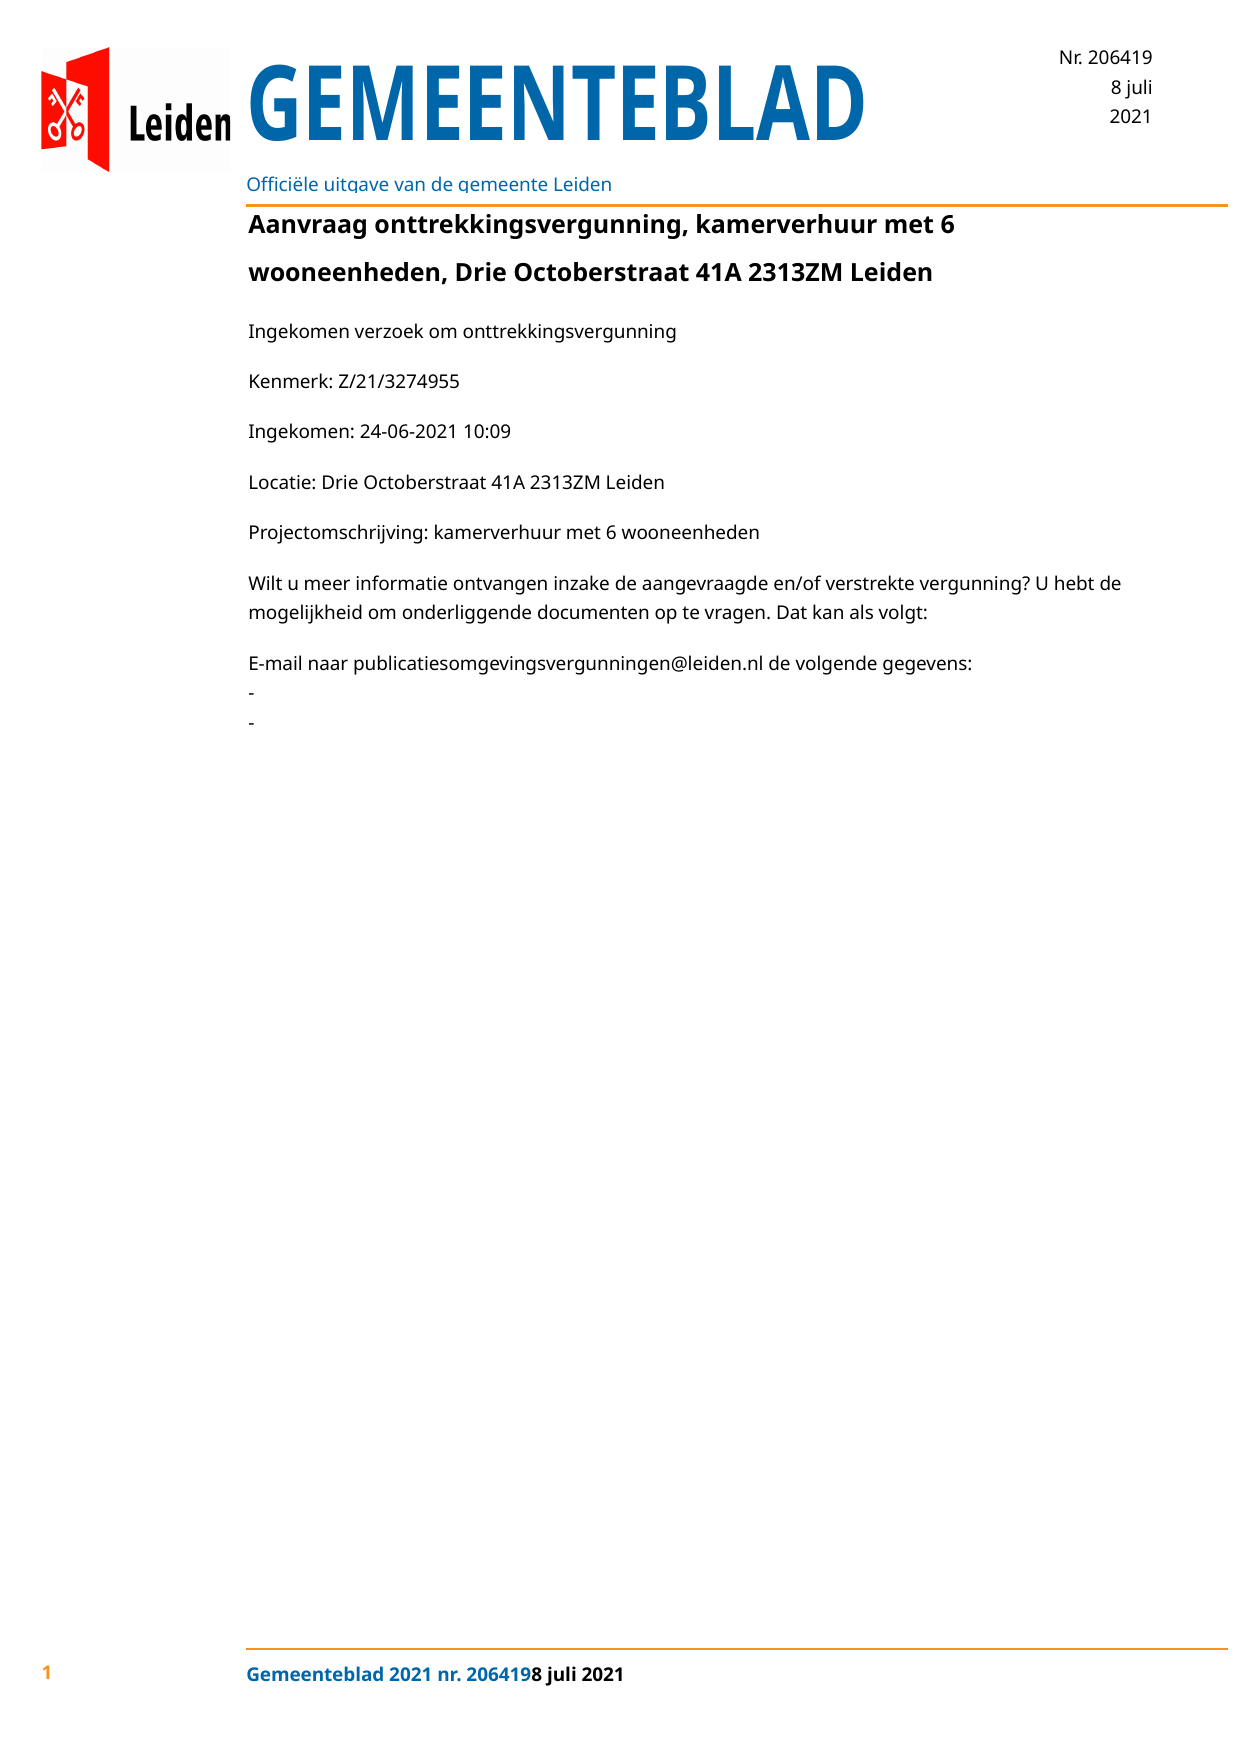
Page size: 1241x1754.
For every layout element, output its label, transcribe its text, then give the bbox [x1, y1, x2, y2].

text Locatie: Drie Octoberstraat 41A 2313ZM Leiden [248, 469, 1152, 495]
text Kenmerk: Z/21/3274955 [248, 368, 1152, 394]
text Aanvraag onttrekkingsvergunning, kamerverhuur met 6 wooneenheden, Drie Octoberstraat 41A 2313ZM Leiden [248, 207, 1152, 288]
text Ingekomen: 24-06-2021 10:09 [248, 419, 1152, 444]
text Wilt u meer informatie ontvangen inzake de aangevraagde en/of verstrekte vergunning? U hebt de mogelijkheid om onderliggende documenten op te vragen. Dat kan als volgt: [248, 570, 1152, 625]
text E-mail naar publicatiesomgevingsvergunningen@leiden.nl de volgende gegevens: [248, 650, 1152, 676]
text Projectomschrijving: kamerverhuur met 6 wooneenheden [248, 519, 1152, 545]
text Ingekomen verzoek om onttrekkingsvergunning [248, 318, 1152, 344]
picture [41, 47, 231, 172]
